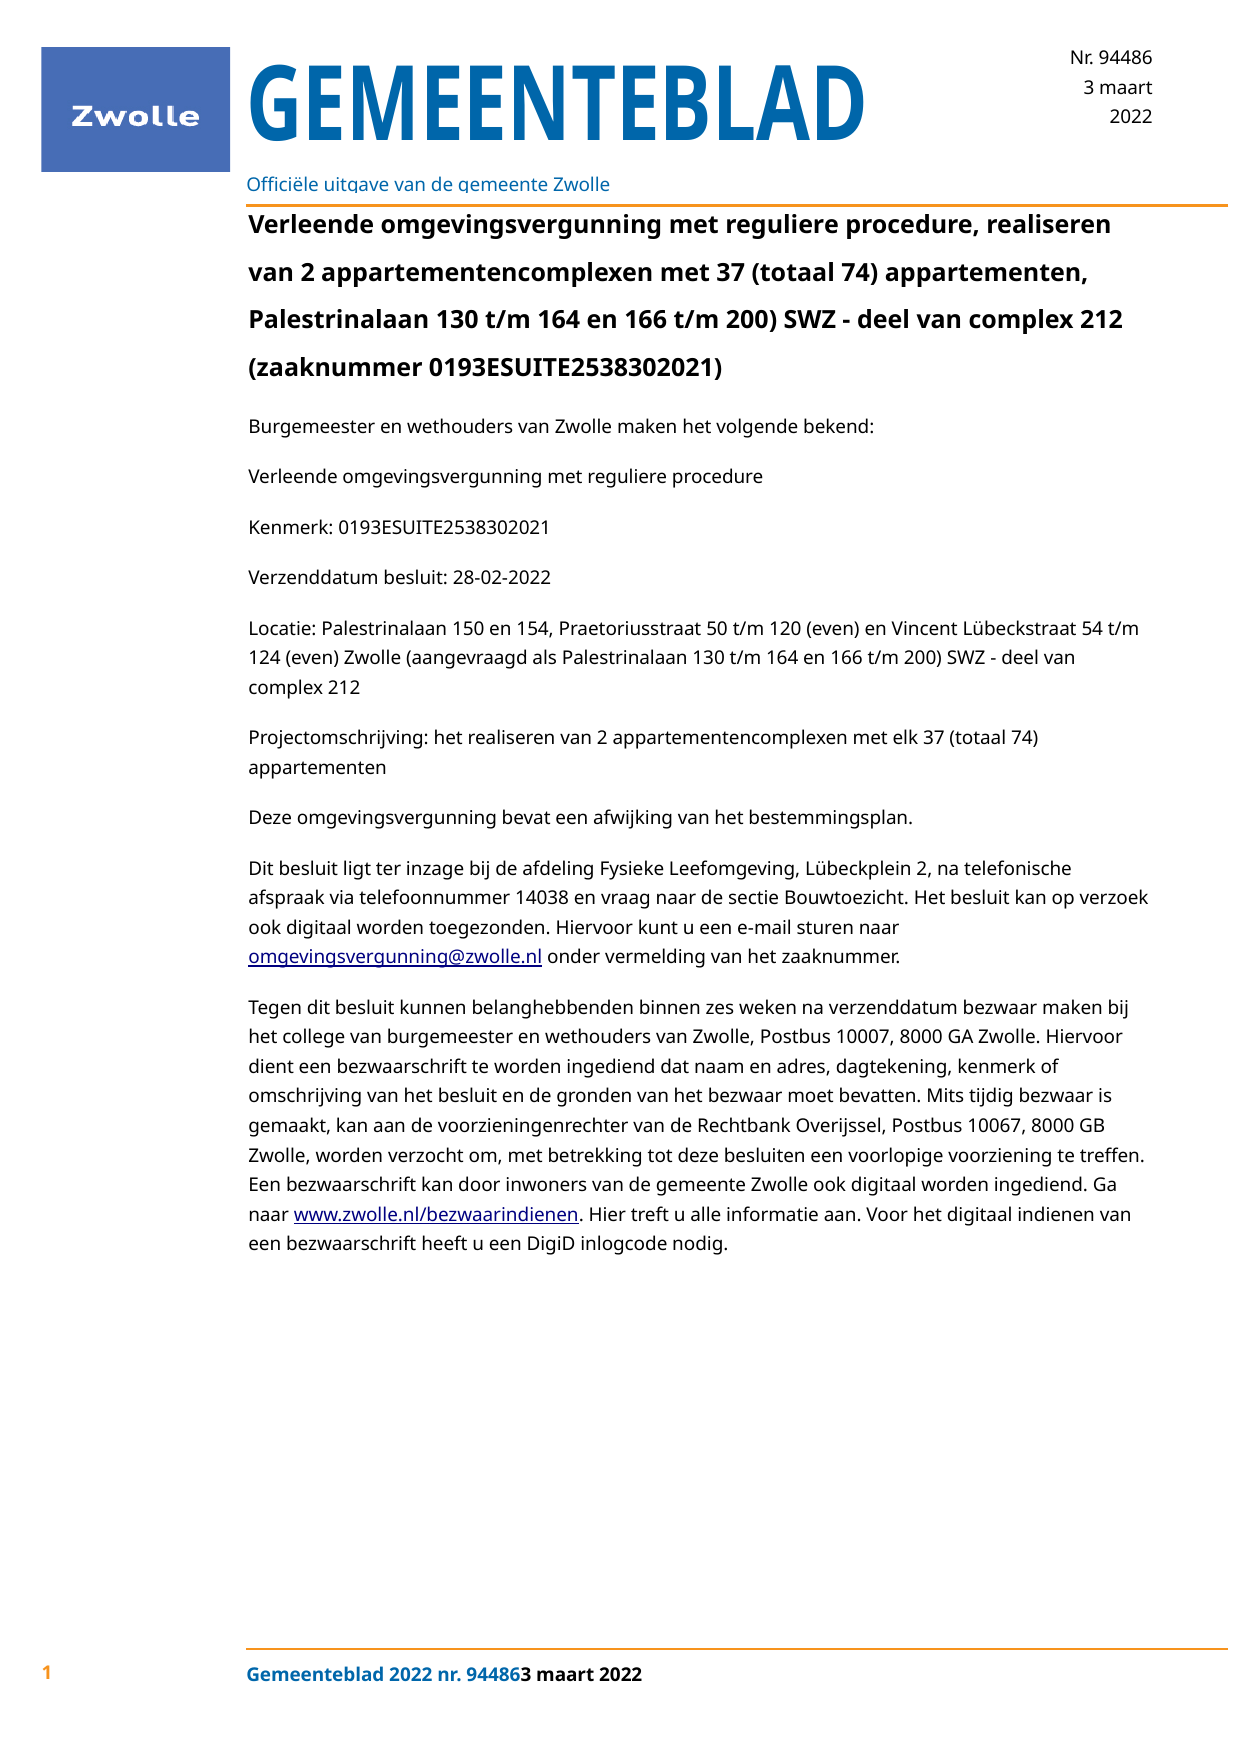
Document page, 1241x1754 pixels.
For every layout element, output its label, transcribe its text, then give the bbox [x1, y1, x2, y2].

text Kenmerk: 0193ESUITE2538302021 [248, 514, 1152, 540]
text Projectomschrijving: het realiseren van 2 appartementencomplexen met elk 37 (totaal 74) appartementen [248, 724, 1152, 780]
text Verleende omgevingsvergunning met reguliere procedure [248, 463, 1152, 489]
text Tegen dit besluit kunnen belanghebbenden binnen zes weken na verzenddatum bezwaar maken bij het college van burgemeester en wethouders van Zwolle, Postbus 10007, 8000 GA Zwolle. Hiervoor dient een bezwaarschrift te worden ingediend dat naam en adres, dagtekening, kenmerk of omschrijving van het besluit en de gronden van het bezwaar moet bevatten. Mits tijdig bezwaar is gemaakt, kan aan de voorzieningenrechter van de Rechtbank Overijssel, Postbus 10067, 8000 GB Zwolle, worden verzocht om, met betrekking tot deze besluiten een voorlopige voorziening te treffen. Een bezwaarschrift kan door inwoners van de gemeente Zwolle ook digitaal worden ingediend. Ga naar www.zwolle.nl/bezwaarindienen. Hier treft u alle informatie aan. Voor het digitaal indienen van een bezwaarschrift heeft u een DigiD inlogcode nodig. [248, 994, 1152, 1256]
text Deze omgevingsvergunning bevat een afwijking van het bestemmingsplan. [248, 804, 1152, 830]
text Locatie: Palestrinalaan 150 en 154, Praetoriusstraat 50 t/m 120 (even) en Vincent Lübeckstraat 54 t/m 124 (even) Zwolle (aangevraagd als Palestrinalaan 130 t/m 164 en 166 t/m 200) SWZ - deel van complex 212 [248, 615, 1152, 700]
text Verzenddatum besluit: 28-02-2022 [248, 564, 1152, 590]
text Burgemeester en wethouders van Zwolle maken het volgende bekend: [248, 413, 1152, 439]
text Dit besluit ligt ter inzage bij de afdeling Fysieke Leefomgeving, Lübeckplein 2, na telefonische afspraak via telefoonnummer 14038 en vraag naar de sectie Bouwtoezicht. Het besluit kan op verzoek ook digitaal worden toegezonden. Hiervoor kunt u een e-mail sturen naar omgevingsvergunning@zwolle.nl onder vermelding van het zaaknummer. [248, 855, 1152, 969]
picture [41, 47, 231, 172]
text Verleende omgevingsvergunning met reguliere procedure, realiseren van 2 appartementencomplexen met 37 (totaal 74) appartementen, Palestrinalaan 130 t/m 164 en 166 t/m 200) SWZ - deel van complex 212 (zaaknummer 0193ESUITE2538302021) [248, 207, 1152, 384]
